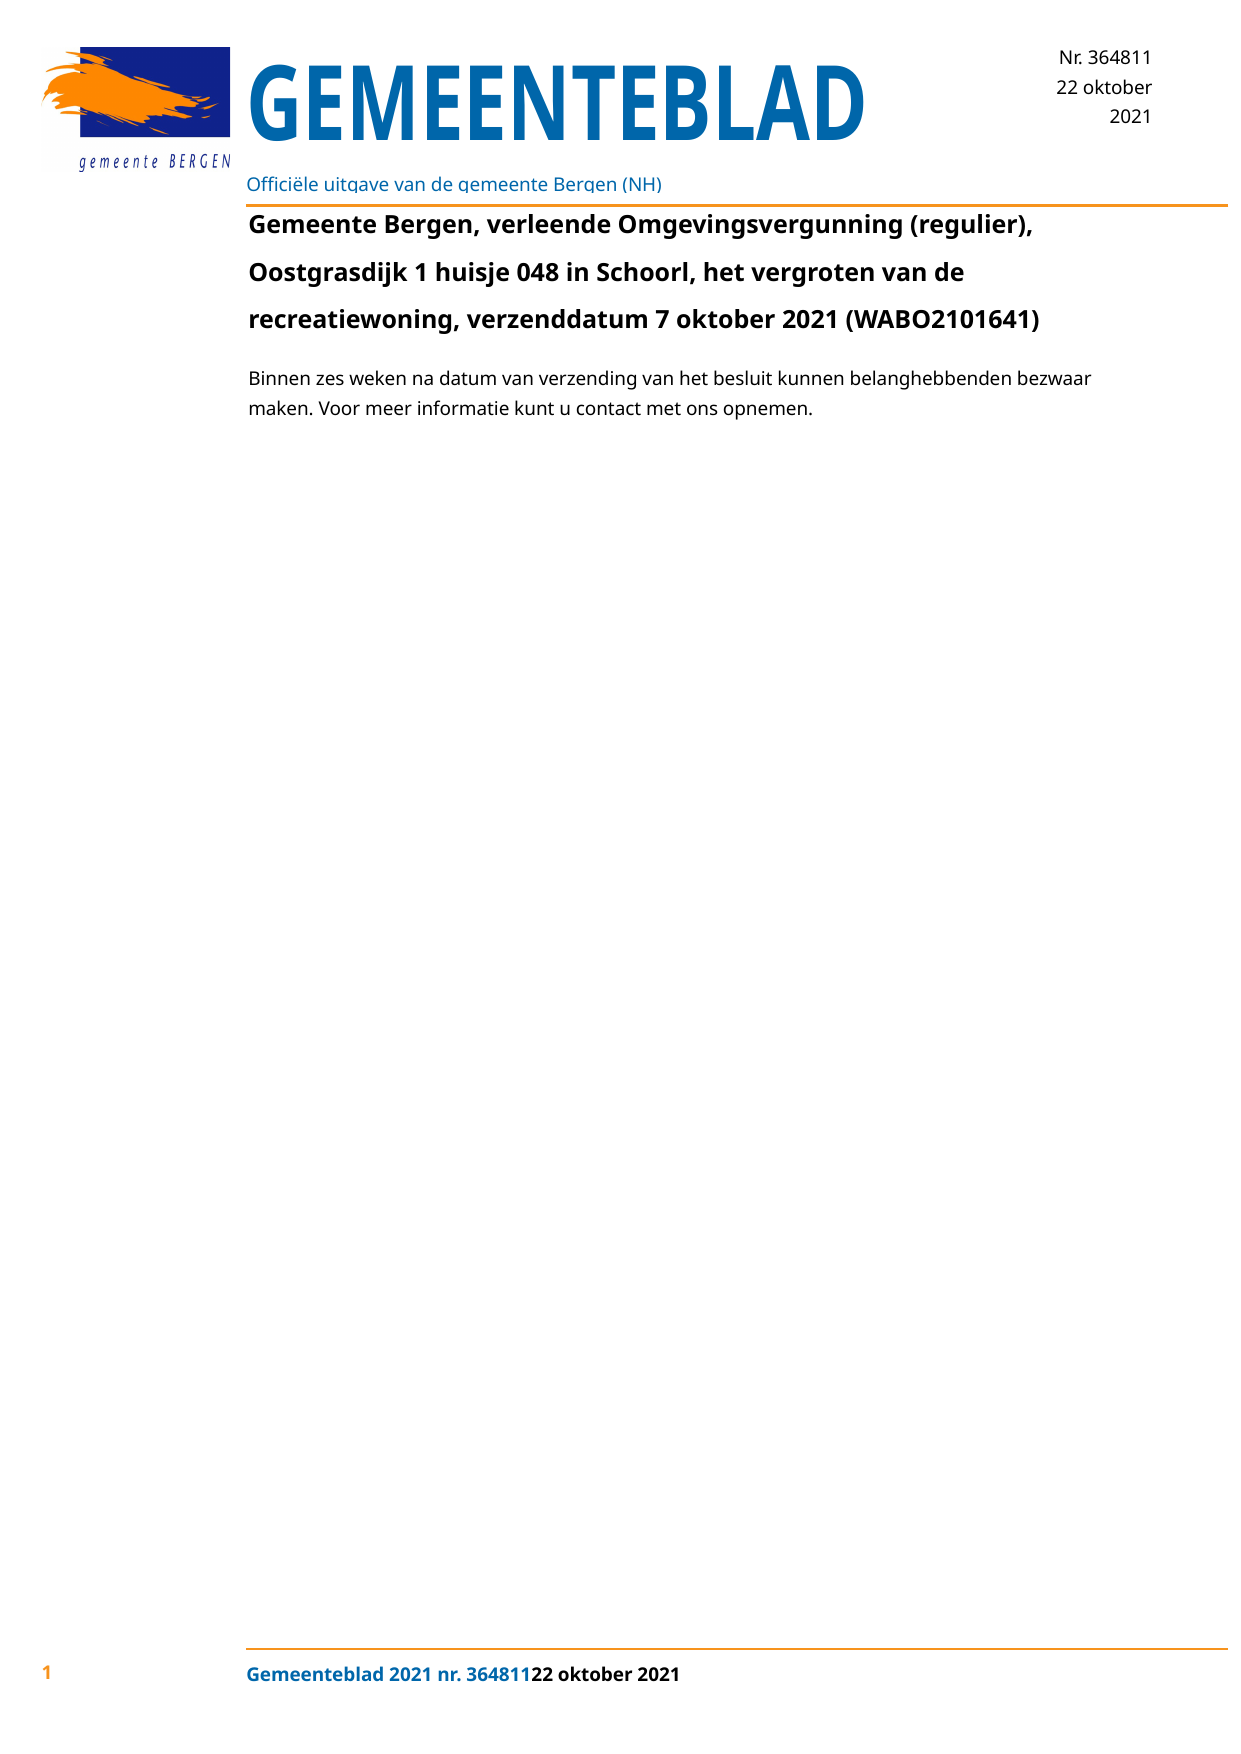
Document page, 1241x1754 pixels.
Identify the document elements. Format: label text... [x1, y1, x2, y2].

picture [41, 47, 231, 172]
text Gemeente Bergen, verleende Omgevingsvergunning (regulier), Oostgrasdijk 1 huisje 048 in Schoorl, het vergroten van de recreatiewoning, verzenddatum 7 oktober 2021 (WABO2101641) [248, 207, 1152, 336]
text Binnen zes weken na datum van verzending van het besluit kunnen belanghebbenden bezwaar maken. Voor meer informatie kunt u contact met ons opnemen. [248, 366, 1152, 421]
